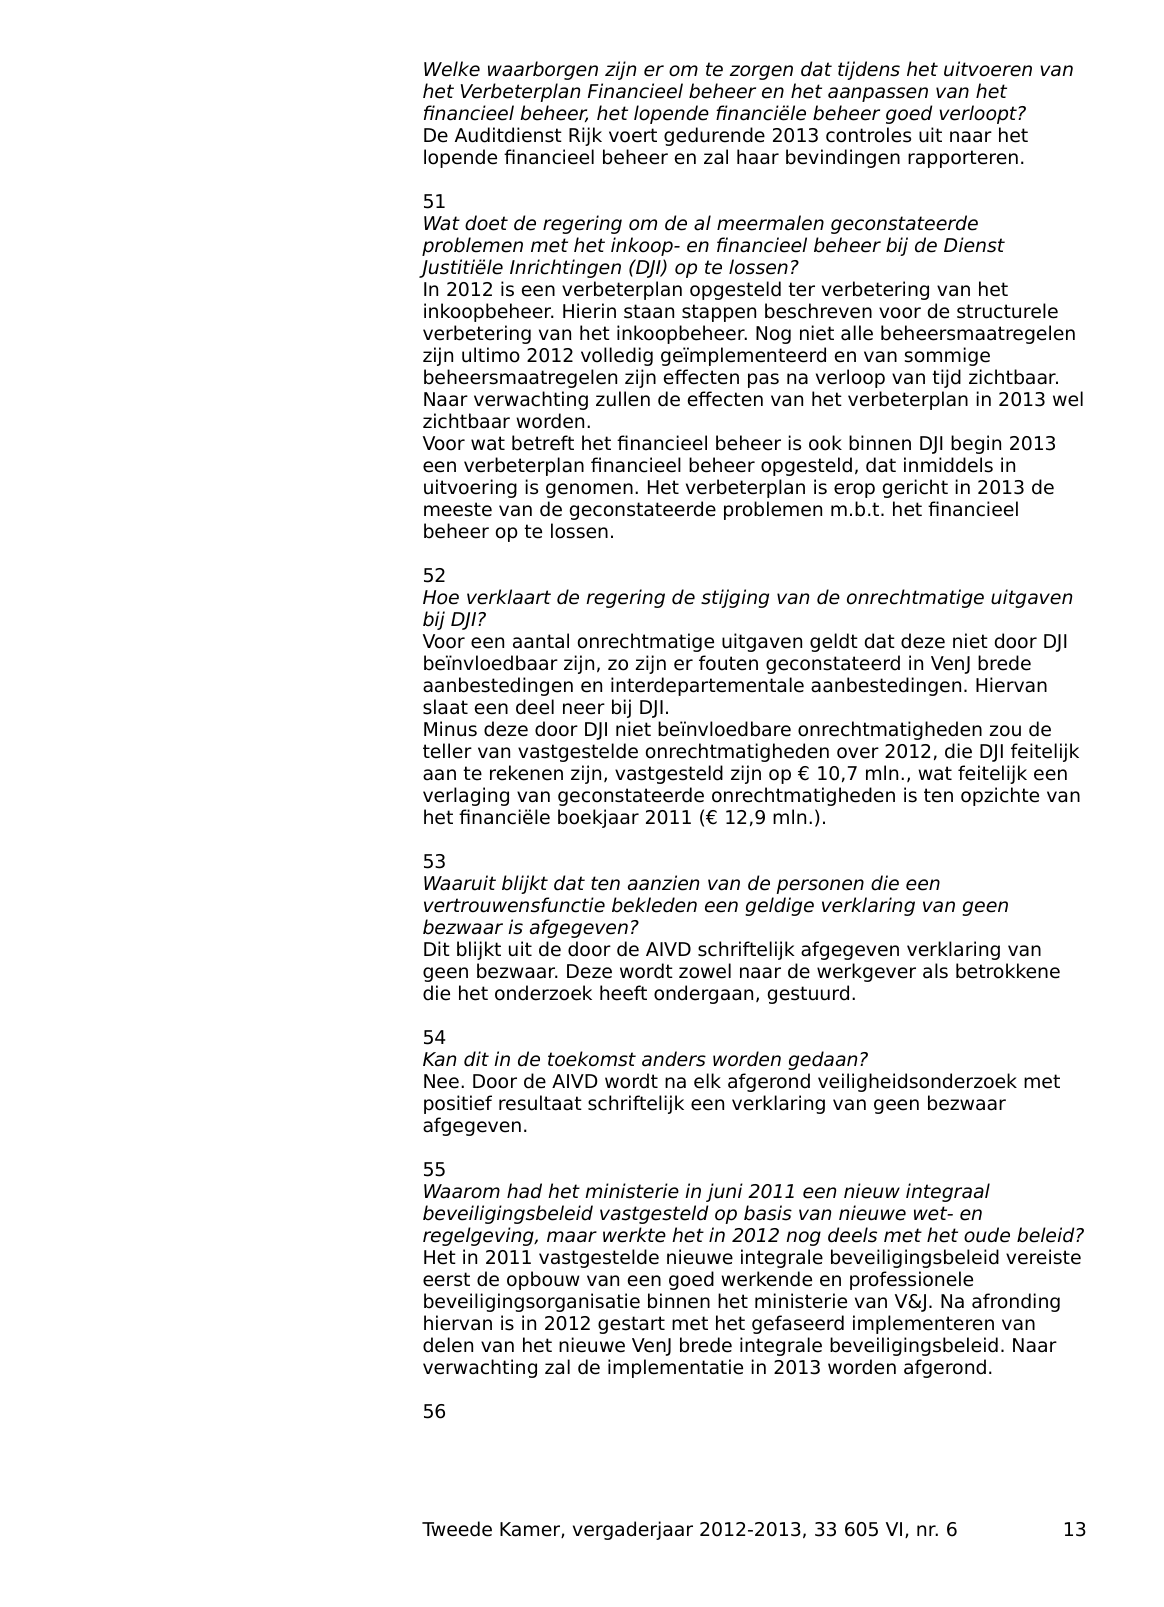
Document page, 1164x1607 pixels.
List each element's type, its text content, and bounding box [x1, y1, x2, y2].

text Voor wat betreft het financieel beheer is ook binnen DJI begin 2013 een verbeterplan financieel beheer opgesteld, dat inmiddels in uitvoering is genomen. Het verbeterplan is erop gericht in 2013 de meeste van de geconstateerde problemen m.b.t. het financieel beheer op te lossen. [422, 433, 1087, 543]
text 53 [422, 851, 1087, 873]
text 52 [422, 565, 1087, 587]
text De Auditdienst Rijk voert gedurende 2013 controles uit naar het lopende financieel beheer en zal haar bevindingen rapporteren. [422, 125, 1087, 169]
text Het in 2011 vastgestelde nieuwe integrale beveiligingsbeleid vereiste eerst de opbouw van een goed werkende en professionele beveiligingsorganisatie binnen het ministerie van V&J. Na afronding hiervan is in 2012 gestart met het gefaseerd implementeren van delen van het nieuwe VenJ brede integrale beveiligingsbeleid. Naar verwachting zal de implementatie in 2013 worden afgerond. [422, 1247, 1087, 1379]
text 51 [422, 191, 1087, 213]
text Nee. Door de AIVD wordt na elk afgerond veiligheidsonderzoek met positief resultaat schriftelijk een verklaring van geen bezwaar afgegeven. [422, 1071, 1087, 1137]
text Dit blijkt uit de door de AIVD schriftelijk afgegeven verklaring van geen bezwaar. Deze wordt zowel naar de werkgever als betrokkene die het onderzoek heeft ondergaan, gestuurd. [422, 939, 1087, 1005]
text Minus deze door DJI niet beïnvloedbare onrechtmatigheden zou de teller van vastgestelde onrechtmatigheden over 2012, die DJI feitelijk aan te rekenen zijn, vastgesteld zijn op € 10,7 mln., wat feitelijk een verlaging van geconstateerde onrechtmatigheden is ten opzichte van het financiële boekjaar 2011 (€ 12,9 mln.). [422, 719, 1087, 829]
text 54 [422, 1027, 1087, 1049]
text Kan dit in de toekomst anders worden gedaan? [422, 1049, 1087, 1071]
text Hoe verklaart de regering de stijging van de onrechtmatige uitgaven bij DJI? [422, 587, 1087, 631]
text 56 [422, 1401, 1087, 1423]
text In 2012 is een verbeterplan opgesteld ter verbetering van het inkoopbeheer. Hierin staan stappen beschreven voor de structurele verbetering van het inkoopbeheer. Nog niet alle beheersmaatregelen zijn ultimo 2012 volledig geïmplementeerd en van sommige beheersmaatregelen zijn effecten pas na verloop van tijd zichtbaar. Naar verwachting zullen de effecten van het verbeterplan in 2013 wel zichtbaar worden. [422, 279, 1087, 433]
text Voor een aantal onrechtmatige uitgaven geldt dat deze niet door DJI beïnvloedbaar zijn, zo zijn er fouten geconstateerd in VenJ brede aanbestedingen en interdepartementale aanbestedingen. Hiervan slaat een deel neer bij DJI. [422, 631, 1087, 719]
text Welke waarborgen zijn er om te zorgen dat tijdens het uitvoeren van het Verbeterplan Financieel beheer en het aanpassen van het financieel beheer, het lopende financiële beheer goed verloopt? [422, 59, 1087, 125]
text Waarom had het ministerie in juni 2011 een nieuw integraal beveiligingsbeleid vastgesteld op basis van nieuwe wet- en regelgeving, maar werkte het in 2012 nog deels met het oude beleid? [422, 1181, 1087, 1247]
text Wat doet de regering om de al meermalen geconstateerde problemen met het inkoop- en financieel beheer bij de Dienst Justitiële Inrichtingen (DJI) op te lossen? [422, 213, 1087, 279]
text Waaruit blijkt dat ten aanzien van de personen die een vertrouwensfunctie bekleden een geldige verklaring van geen bezwaar is afgegeven? [422, 873, 1087, 939]
text 55 [422, 1159, 1087, 1181]
